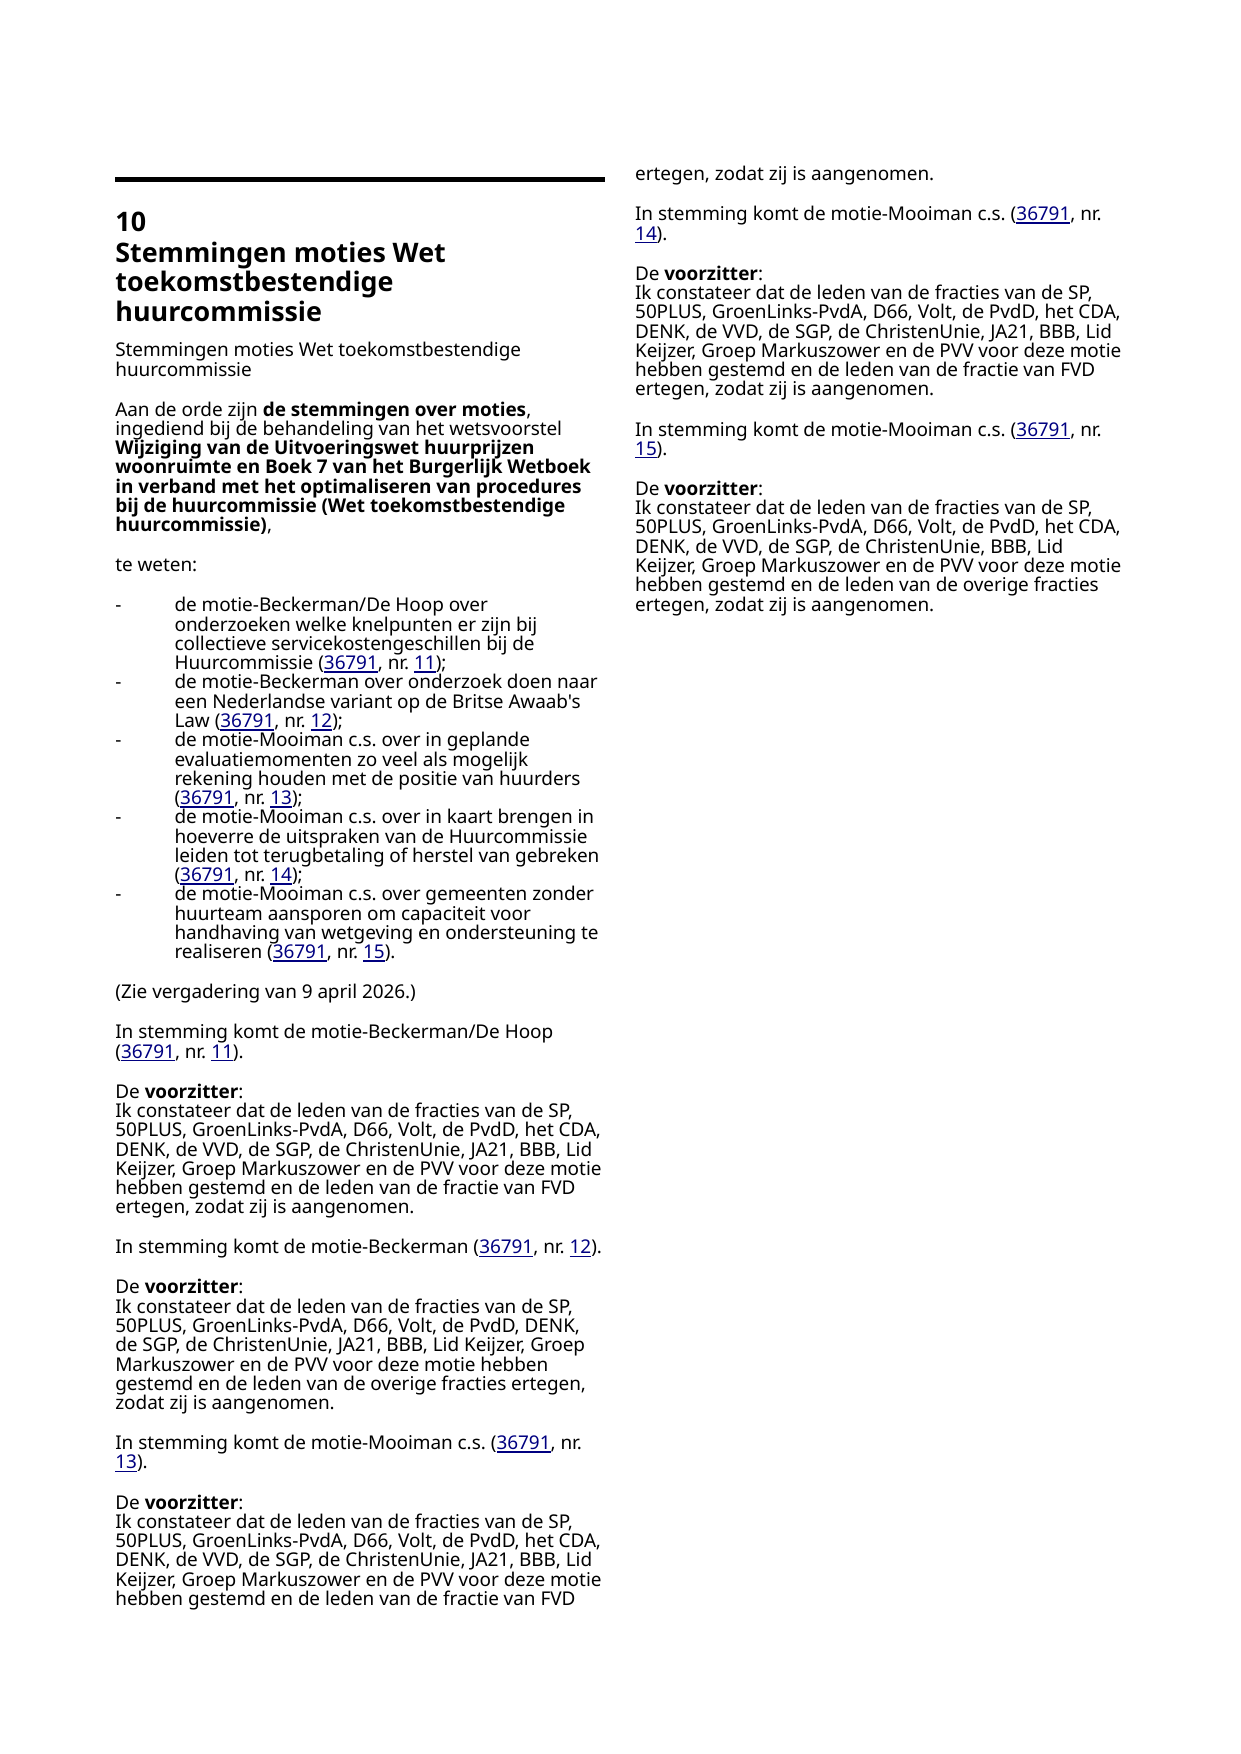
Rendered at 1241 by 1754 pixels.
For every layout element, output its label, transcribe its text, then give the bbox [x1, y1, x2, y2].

list de motie-Beckerman over onderzoek doen naar een Nederlandse variant op de Britse Awaab's Law (36791, nr. 12); [115, 673, 605, 731]
text De voorzitter: [115, 1278, 605, 1298]
text De voorzitter: [635, 480, 1125, 499]
text Ik constateer dat de leden van de fracties van de SP, 50PLUS, GroenLinks-PvdA, D66, Volt, de PvdD, DENK, de SGP, de ChristenUnie, JA21, BBB, Lid Keijzer, Groep Markuszower en de PVV voor deze motie hebben gestemd en de leden van de overige fracties ertegen, zodat zij is aangenomen. [115, 1298, 605, 1413]
list de motie-Mooiman c.s. over in kaart brengen in hoeverre de uitspraken van de Huurcommissie leiden tot terugbetaling of herstel van gebreken (36791, nr. 14); [115, 808, 605, 885]
text (Zie vergadering van 9 april 2026.) [115, 983, 605, 1002]
text Stemmingen moties Wet toekomstbestendige huurcommissie [115, 341, 605, 380]
text Aan de orde zijn de stemmingen over moties, ingediend bij de behandeling van het wetsvoorstel Wijziging van de Uitvoeringswet huurprijzen woonruimte en Boek 7 van het Burgerlijk Wetboek in verband met het optimaliseren van procedures bij de huurcommissie (Wet toekomstbestendige huurcommissie), [115, 401, 605, 536]
text In stemming komt de motie-Mooiman c.s. (36791, nr. 13). [115, 1434, 605, 1473]
list de motie-Beckerman/De Hoop over onderzoeken welke knelpunten er zijn bij collectieve servicekostengeschillen bij de Huurcommissie (36791, nr. 11); [115, 596, 605, 673]
text De voorzitter: [635, 265, 1125, 284]
text 10 [115, 203, 605, 239]
text Ik constateer dat de leden van de fracties van de SP, 50PLUS, GroenLinks-PvdA, D66, Volt, de PvdD, het CDA, DENK, de VVD, de SGP, de ChristenUnie, JA21, BBB, Lid Keijzer, Groep Markuszower en de PVV voor deze motie hebben gestemd en de leden van de fractie van FVD ertegen, zodat zij is aangenomen. [635, 284, 1125, 400]
text Ik constateer dat de leden van de fracties van de SP, 50PLUS, GroenLinks-PvdA, D66, Volt, de PvdD, het CDA, DENK, de VVD, de SGP, de ChristenUnie, JA21, BBB, Lid Keijzer, Groep Markuszower en de PVV voor deze motie hebben gestemd en de leden van de fractie van FVD ertegen, zodat zij is aangenomen. [115, 1102, 605, 1218]
text In stemming komt de motie-Mooiman c.s. (36791, nr. 14). [635, 205, 1125, 244]
text Stemmingen moties Wet toekomstbestendige huurcommissie [115, 239, 605, 341]
text In stemming komt de motie-Beckerman/De Hoop (36791, nr. 11). [115, 1023, 605, 1062]
text De voorzitter: [115, 1083, 605, 1102]
text In stemming komt de motie-Mooiman c.s. (36791, nr. 15). [635, 421, 1125, 459]
text Ik constateer dat de leden van de fracties van de SP, 50PLUS, GroenLinks-PvdA, D66, Volt, de PvdD, het CDA, DENK, de VVD, de SGP, de ChristenUnie, JA21, BBB, Lid Keijzer, Groep Markuszower en de PVV voor deze motie hebben gestemd en de leden van de fractie van FVD [115, 1513, 605, 1609]
text Ik constateer dat de leden van de fracties van de SP, 50PLUS, GroenLinks-PvdA, D66, Volt, de PvdD, het CDA, DENK, de VVD, de SGP, de ChristenUnie, BBB, Lid Keijzer, Groep Markuszower en de PVV voor deze motie hebben gestemd en de leden van de overige fracties ertegen, zodat zij is aangenomen. [635, 499, 1125, 615]
text te weten: [115, 556, 605, 576]
list de motie-Mooiman c.s. over gemeenten zonder huurteam aansporen om capaciteit voor handhaving van wetgeving en ondersteuning te realiseren (36791, nr. 15). [115, 885, 605, 962]
text In stemming komt de motie-Beckerman (36791, nr. 12). [115, 1238, 605, 1258]
text De voorzitter: [115, 1494, 605, 1513]
text ertegen, zodat zij is aangenomen. [635, 165, 1125, 184]
list de motie-Mooiman c.s. over in geplande evaluatiemomenten zo veel als mogelijk rekening houden met de positie van huurders (36791, nr. 13); [115, 731, 605, 808]
